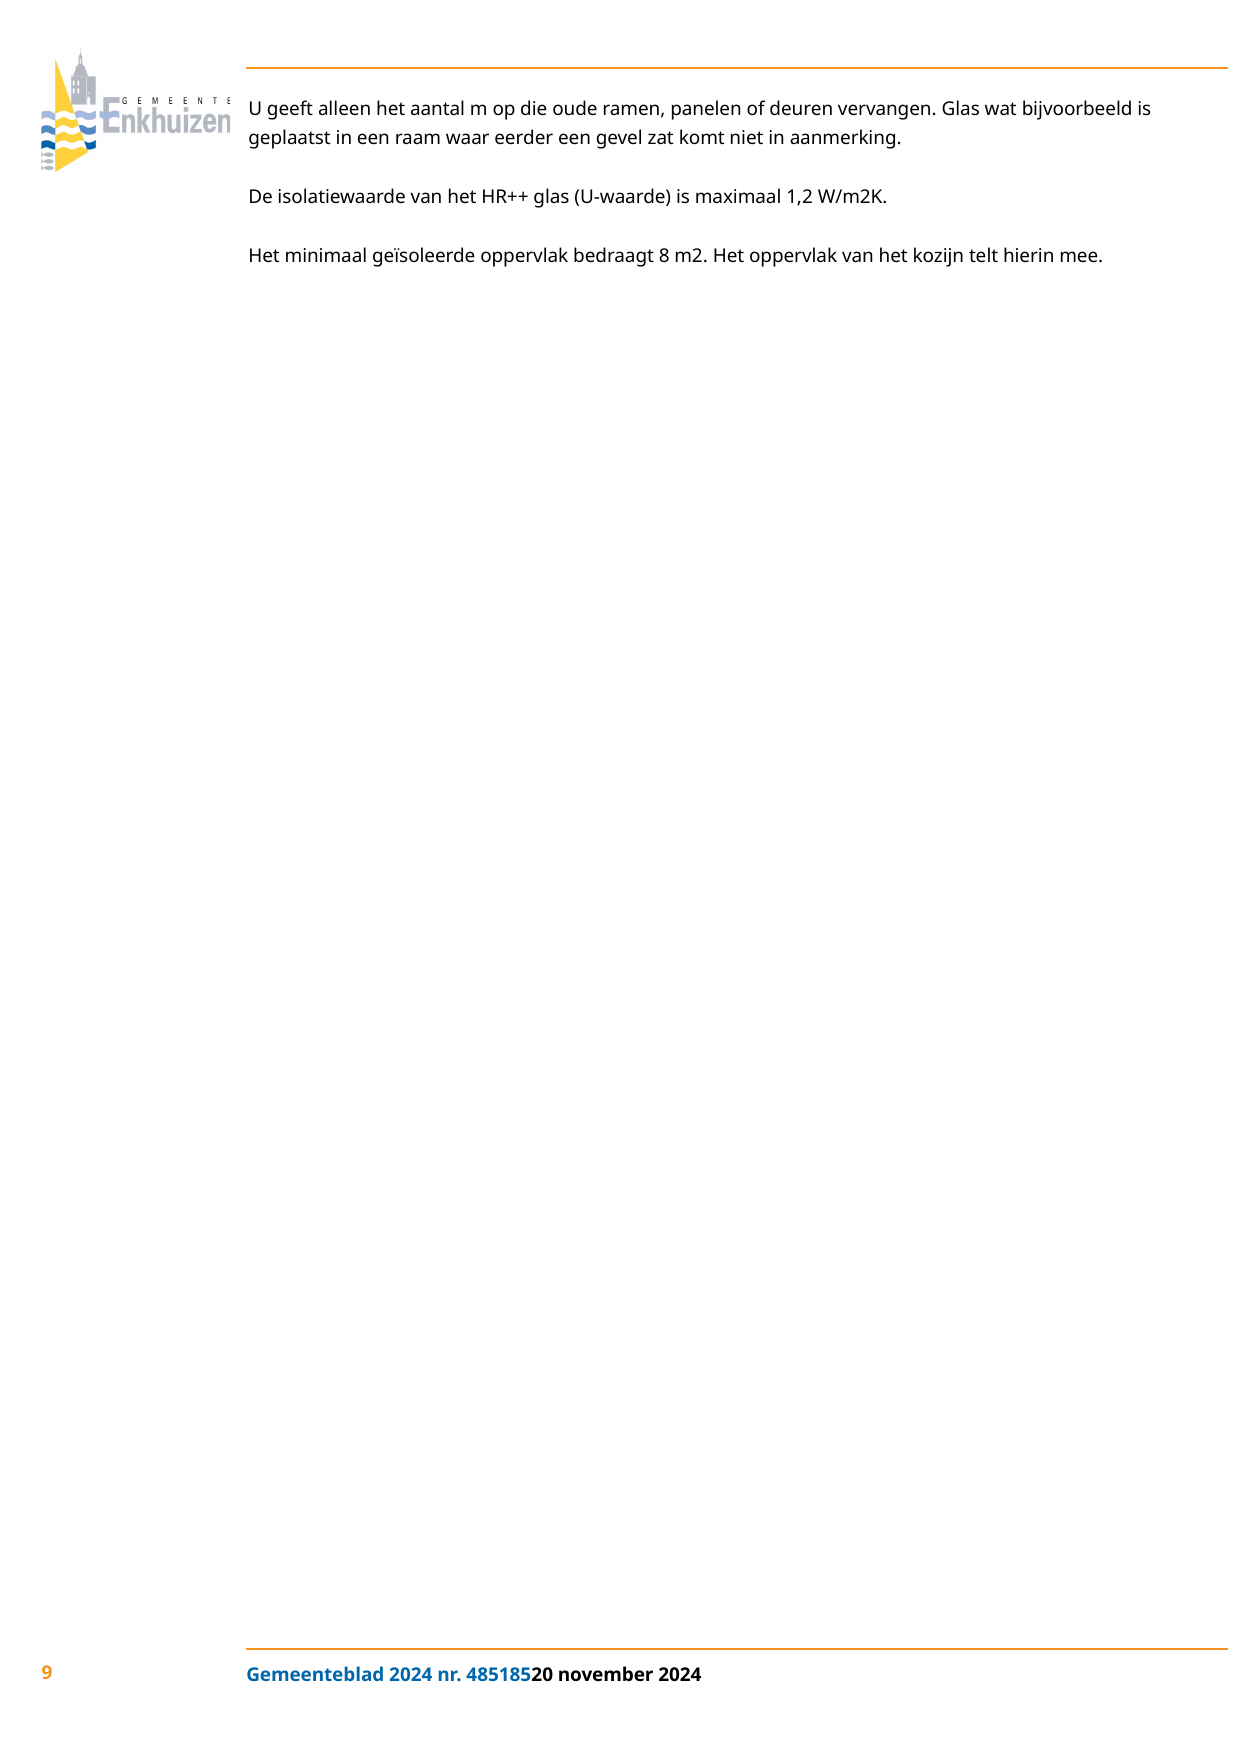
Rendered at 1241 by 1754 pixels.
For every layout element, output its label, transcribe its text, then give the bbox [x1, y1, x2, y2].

text U geeft alleen het aantal m op die oude ramen, panelen of deuren vervangen. Glas wat bijvoorbeeld is geplaatst in een raam waar eerder een gevel zat komt niet in aanmerking. [248, 95, 1152, 150]
text Het minimaal geïsoleerde oppervlak bedraagt 8 m2. Het oppervlak van het kozijn telt hierin mee. [248, 243, 1152, 268]
picture [41, 47, 231, 172]
text De isolatiewaarde van het HR++ glas (U-waarde) is maximaal 1,2 W/m2K. [248, 183, 1152, 209]
